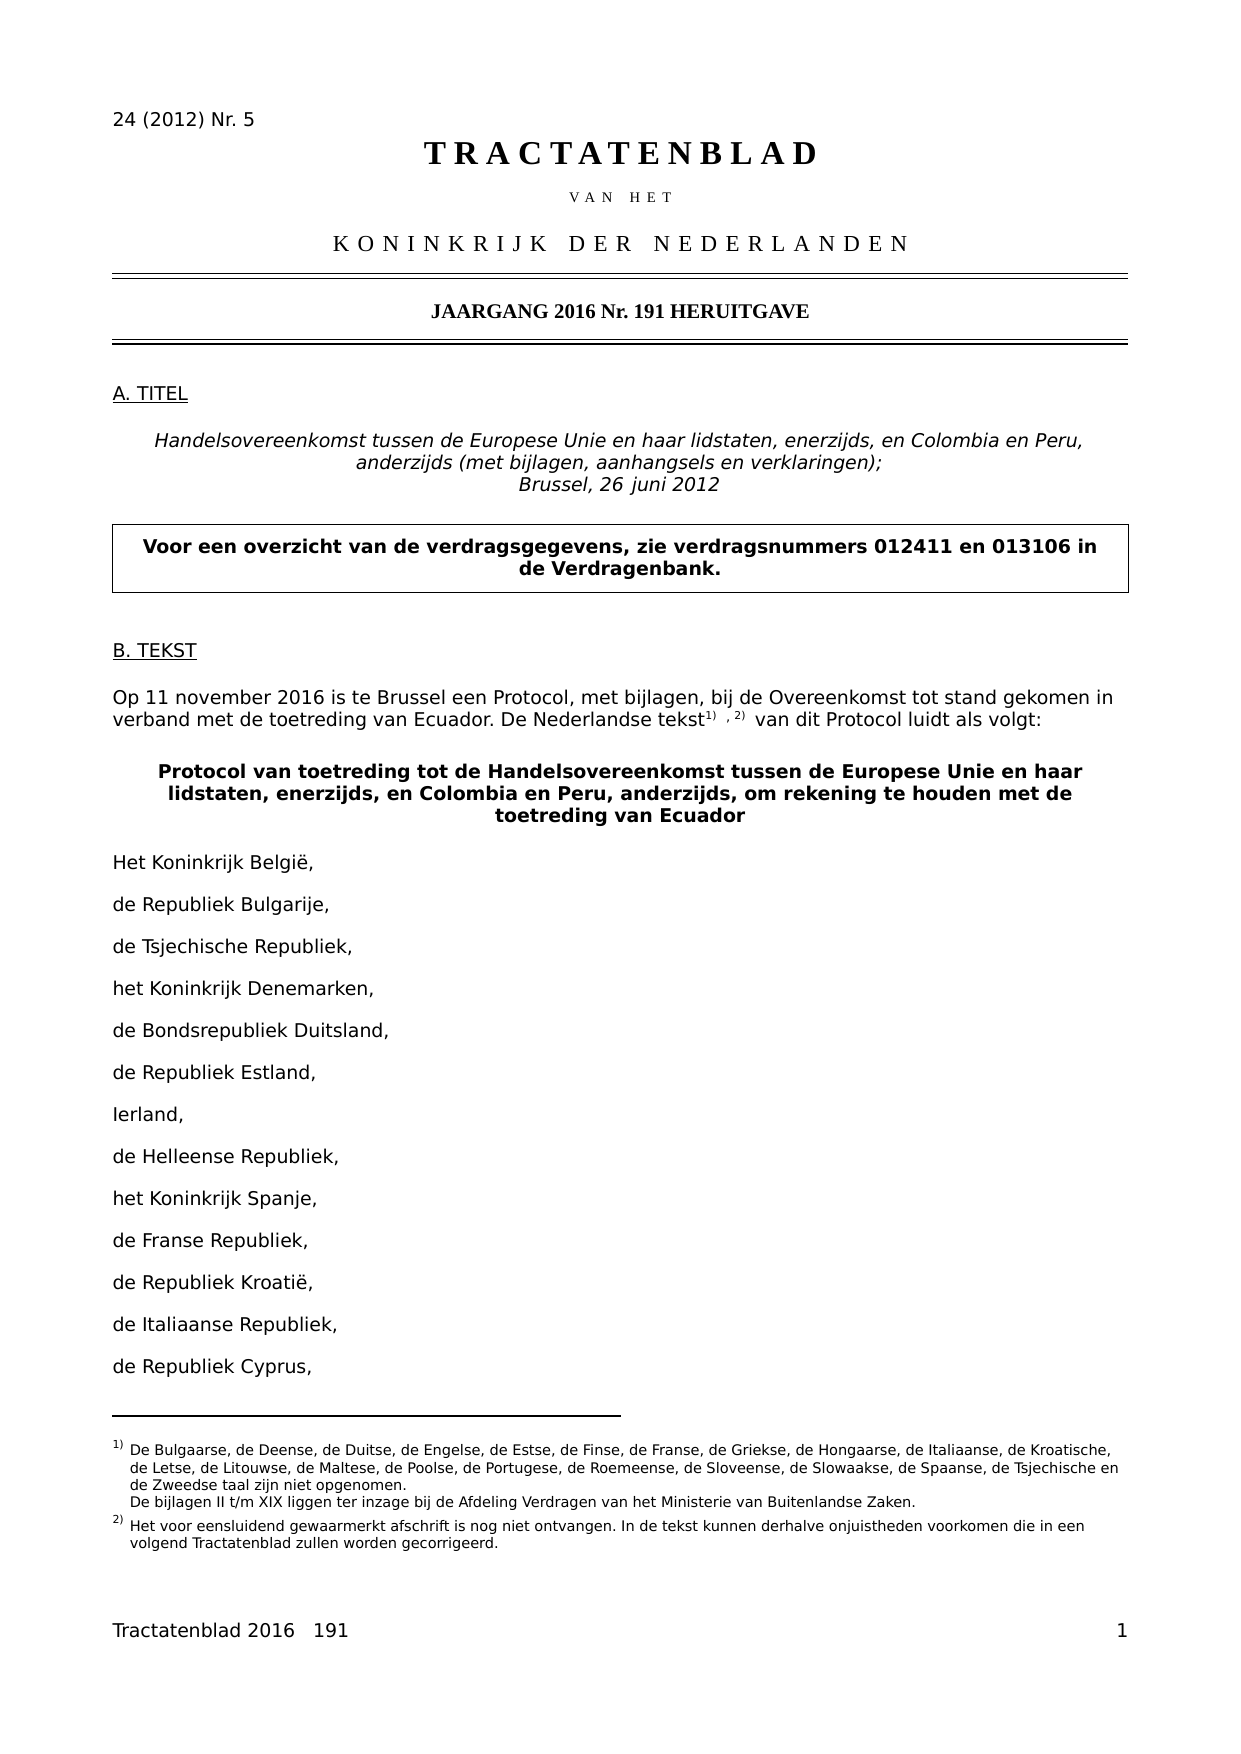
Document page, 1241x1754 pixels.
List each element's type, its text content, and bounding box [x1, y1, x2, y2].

text Handelsovereenkomst tussen de Europese Unie en haar lidstaten, enerzijds, en Colombia en Peru, anderzijds (met bijlagen, aanhangsels en verklaringen); [112, 430, 1128, 474]
text de Franse Republiek, [112, 1230, 1128, 1252]
text de Republiek Cyprus, [112, 1356, 1128, 1378]
text VAN HET [112, 189, 1128, 206]
text De bijlagen II t/m XIX liggen ter inzage bij de Afdeling Verdragen van het Ministerie van Buitenlandse Zaken. [129, 1493, 1128, 1510]
text KONINKRIJK DER NEDERLANDEN [112, 229, 1128, 256]
text Brussel, 26 juni 2012 [112, 474, 1128, 496]
text JAARGANG 2016 Nr. 191 HERUITGAVE [112, 299, 1128, 323]
text Het Koninkrijk België, [112, 852, 1128, 874]
subtitle B. TEKST [112, 640, 1128, 662]
text de Tsjechische Republiek, [112, 936, 1128, 958]
text de Republiek Estland, [112, 1062, 1128, 1084]
text de Republiek Bulgarije, [112, 894, 1128, 916]
subtitle Protocol van toetreding tot de Handelsovereenkomst tussen de Europese Unie en haar lidstaten, enerzijds, en Colombia en Peru, anderzijds, om rekening te houden met de toetreding van Ecuador [112, 761, 1128, 827]
text het Koninkrijk Spanje, [112, 1188, 1128, 1210]
text de Italiaanse Republiek, [112, 1314, 1128, 1336]
text De Bulgaarse, de Deense, de Duitse, de Engelse, de Estse, de Finse, de Franse, de Griekse, de Hongaarse, de Italiaanse, de Kroatische, de Letse, de Litouwse, de Maltese, de Poolse, de Portugese, de Roemeense, de Sloveense, de Slowaakse, de Spaanse, de Tsjechische en de Zweedse taal zijn niet opgenomen. [112, 1438, 1128, 1493]
text Het voor eensluidend gewaarmerkt afschrift is nog niet ontvangen. In de tekst kunnen derhalve onjuistheden voorkomen die in een volgend Tractatenblad zullen worden gecorrigeerd. [112, 1513, 1128, 1552]
text Ierland, [112, 1104, 1128, 1126]
text TRACTATENBLAD [112, 133, 1128, 172]
text het Koninkrijk Denemarken, [112, 978, 1128, 1000]
subtitle A. TITEL [112, 383, 1128, 405]
text de Helleense Republiek, [112, 1146, 1128, 1168]
text 24 (2012) Nr. 5 [112, 109, 1128, 131]
text de Bondsrepubliek Duitsland, [112, 1020, 1128, 1042]
text de Republiek Kroatië, [112, 1272, 1128, 1294]
text Op 11 november 2016 is te Brussel een Protocol, met bijlagen, bij de Overeenkomst tot stand gekomen in verband met de toetreding van Ecuador. De Nederlandse tekst , van dit Protocol luidt als volgt: [112, 687, 1128, 731]
